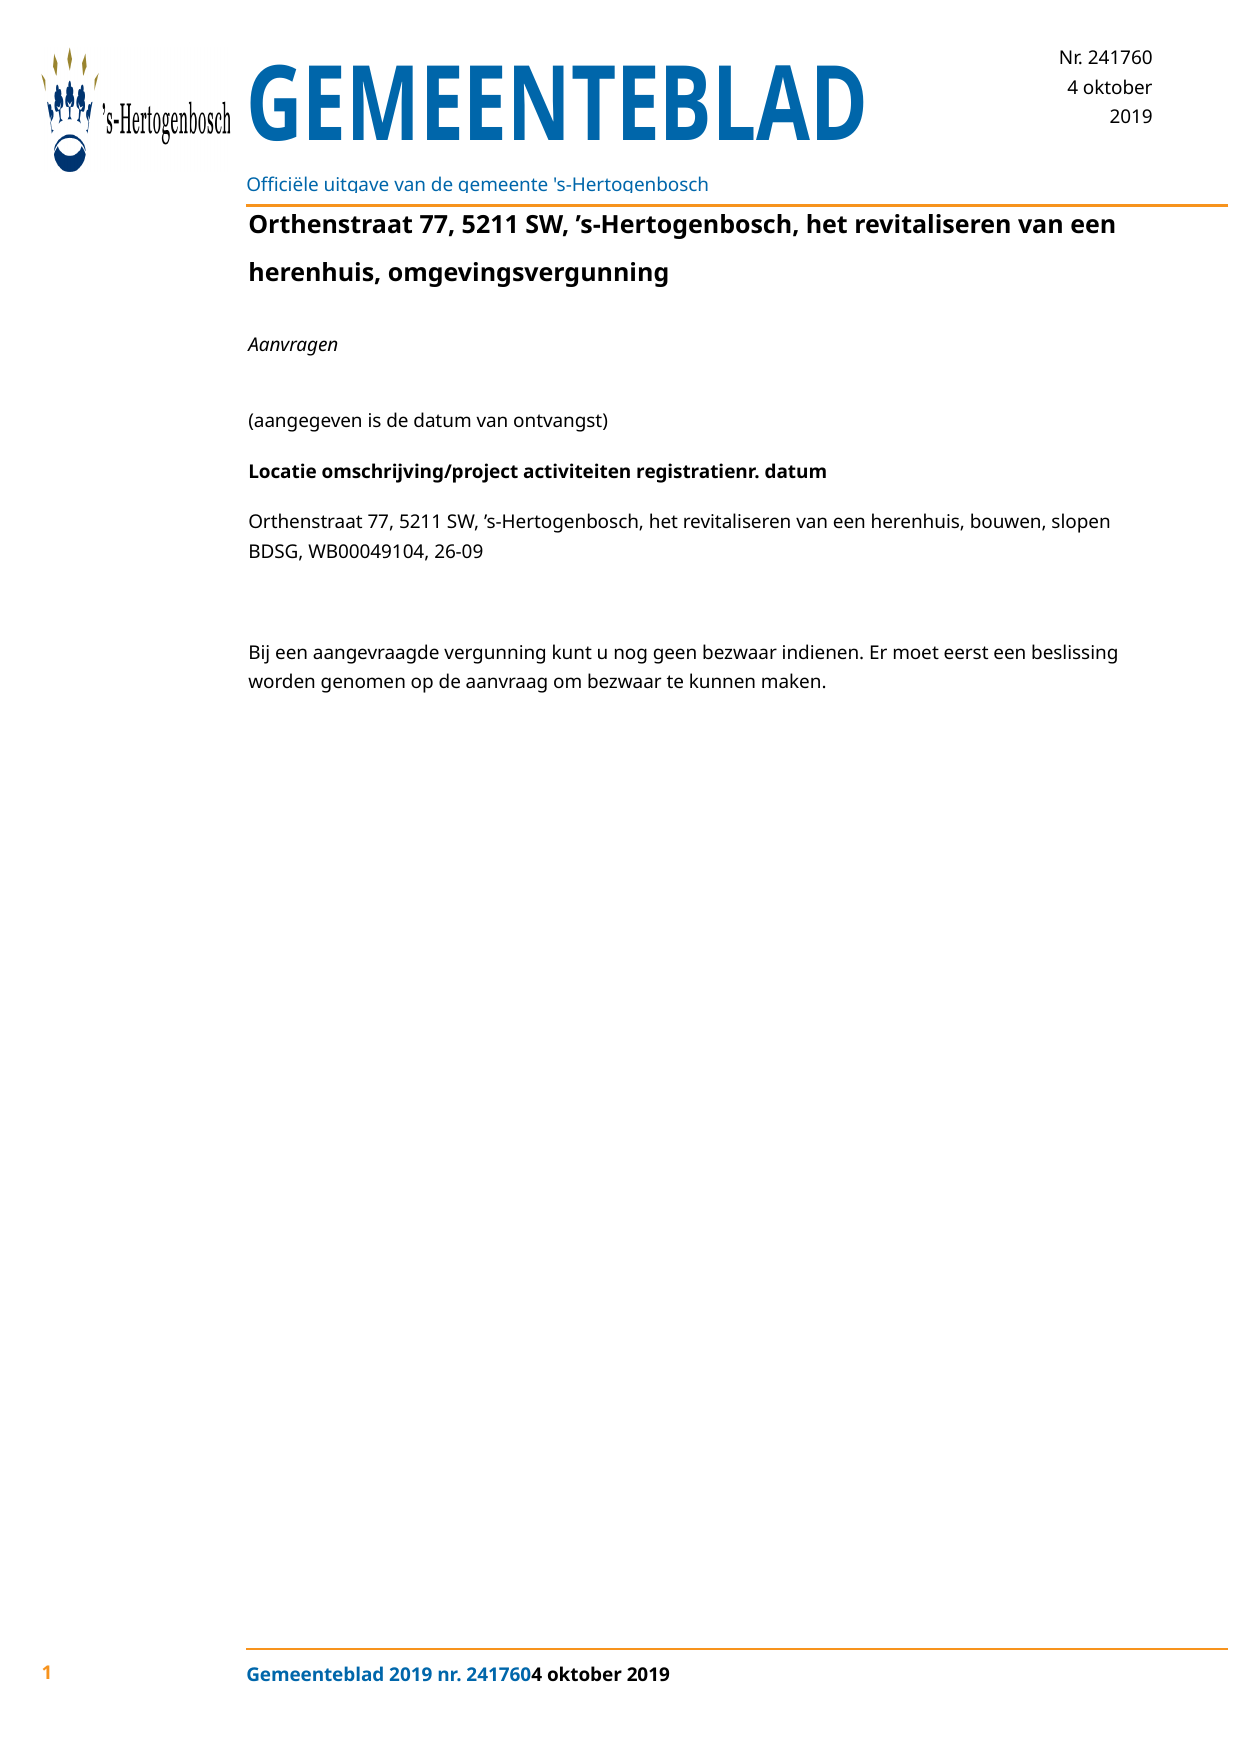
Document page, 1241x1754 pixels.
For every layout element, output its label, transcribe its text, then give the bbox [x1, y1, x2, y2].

text Aanvragen [248, 331, 1152, 357]
text (aangegeven is de datum van ontvangst) [248, 408, 1152, 433]
picture [41, 47, 231, 172]
text Orthenstraat 77, 5211 SW, ’s-Hertogenbosch, het revitaliseren van een herenhuis, omgevingsvergunning [248, 207, 1152, 288]
text Bij een aangevraagde vergunning kunt u nog geen bezwaar indienen. Er moet eerst een beslissing worden genomen op de aanvraag om bezwaar te kunnen maken. [248, 639, 1152, 694]
text Orthenstraat 77, 5211 SW, ’s-Hertogenbosch, het revitaliseren van een herenhuis, bouwen, slopen BDSG, WB00049104, 26-09 [248, 508, 1152, 564]
text Locatie omschrijving/project activiteiten registratienr. datum [248, 458, 1152, 484]
